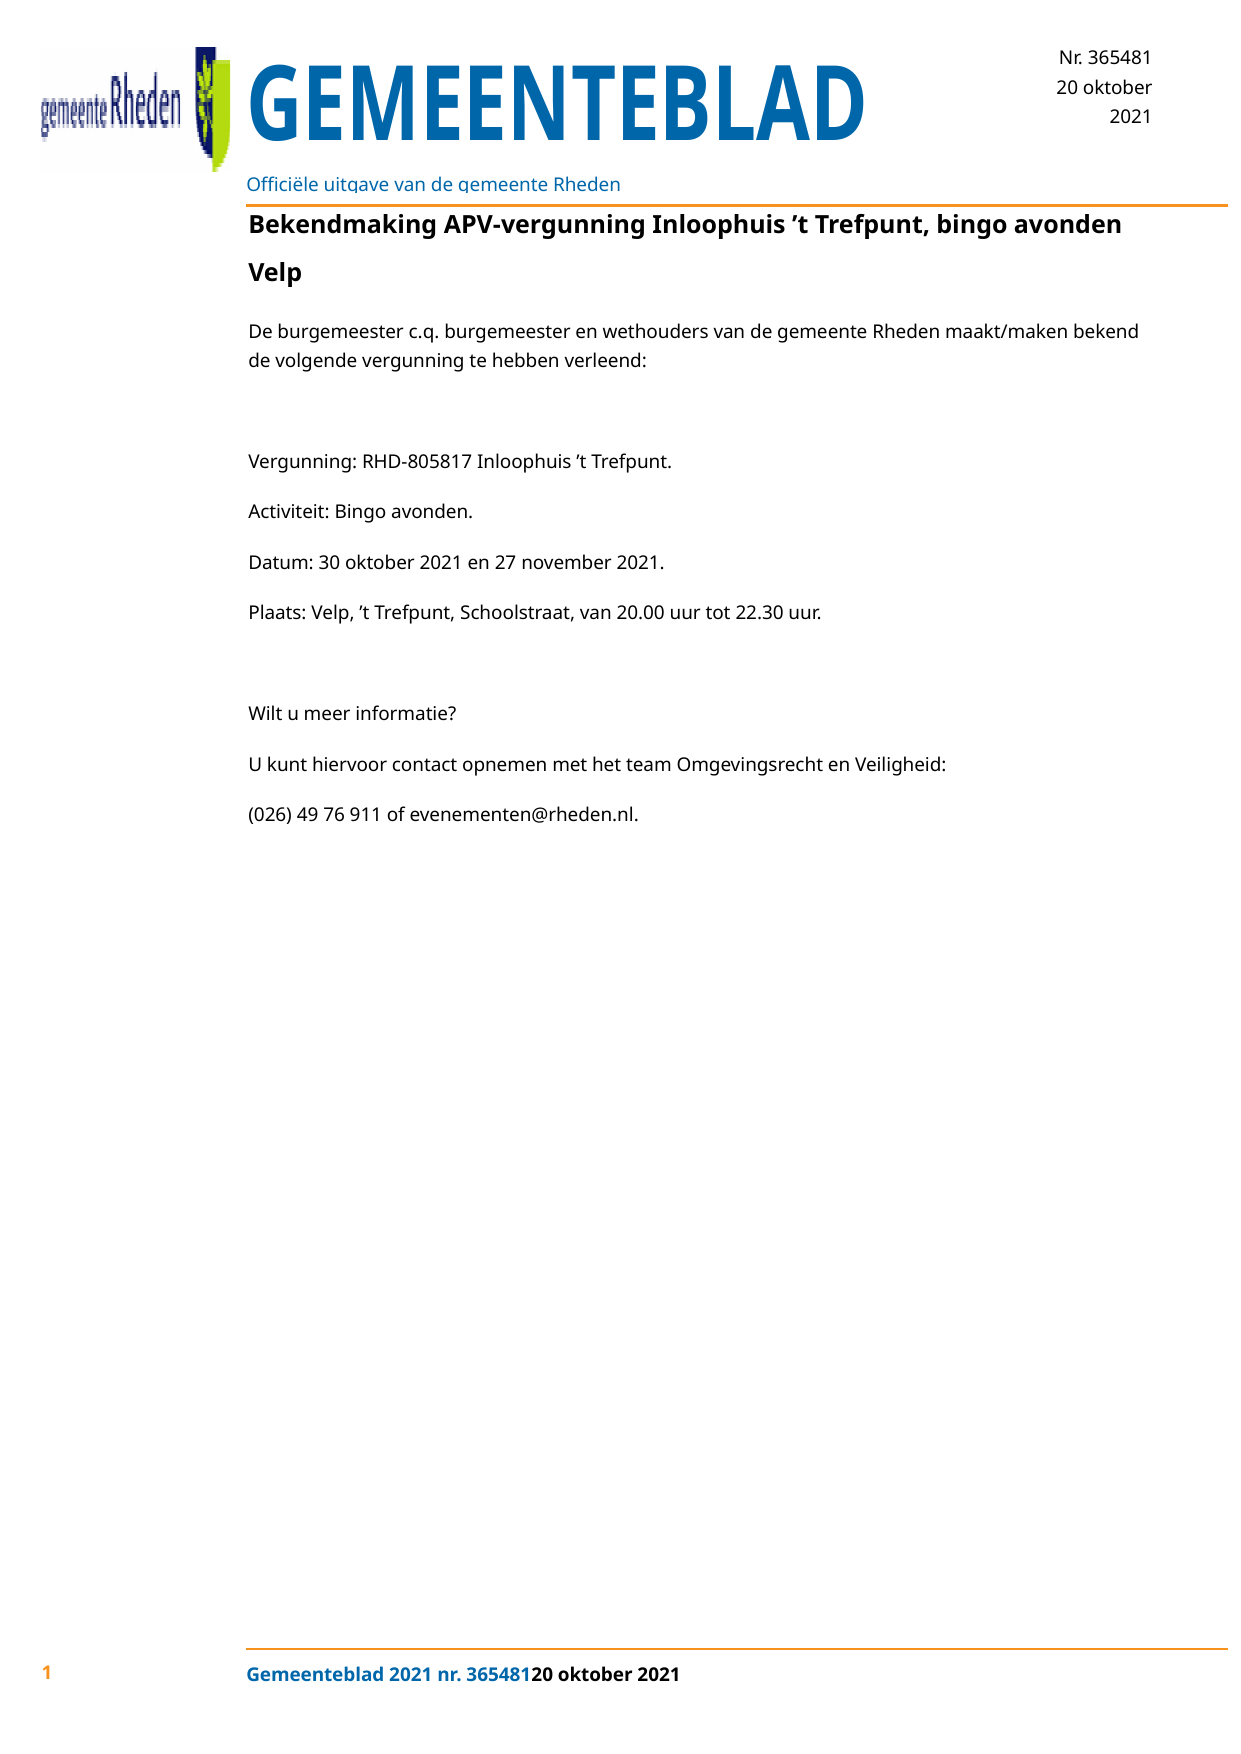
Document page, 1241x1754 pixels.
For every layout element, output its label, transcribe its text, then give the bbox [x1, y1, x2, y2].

text Plaats: Velp, ’t Trefpunt, Schoolstraat, van 20.00 uur tot 22.30 uur. [248, 599, 1152, 625]
text Activiteit: Bingo avonden. [248, 499, 1152, 524]
text U kunt hiervoor contact opnemen met het team Omgevingsrecht en Veiligheid: [248, 751, 1152, 777]
text Datum: 30 oktober 2021 en 27 november 2021. [248, 549, 1152, 575]
text (026) 49 76 911 of evenementen@rheden.nl. [248, 801, 1152, 827]
text Bekendmaking APV-vergunning Inloophuis ’t Trefpunt, bingo avonden Velp [248, 207, 1152, 288]
text Wilt u meer informatie? [248, 700, 1152, 726]
text De burgemeester c.q. burgemeester en wethouders van de gemeente Rheden maakt/maken bekend de volgende vergunning te hebben verleend: [248, 318, 1152, 373]
picture [41, 47, 231, 172]
text Vergunning: RHD-805817 Inloophuis ’t Trefpunt. [248, 448, 1152, 474]
